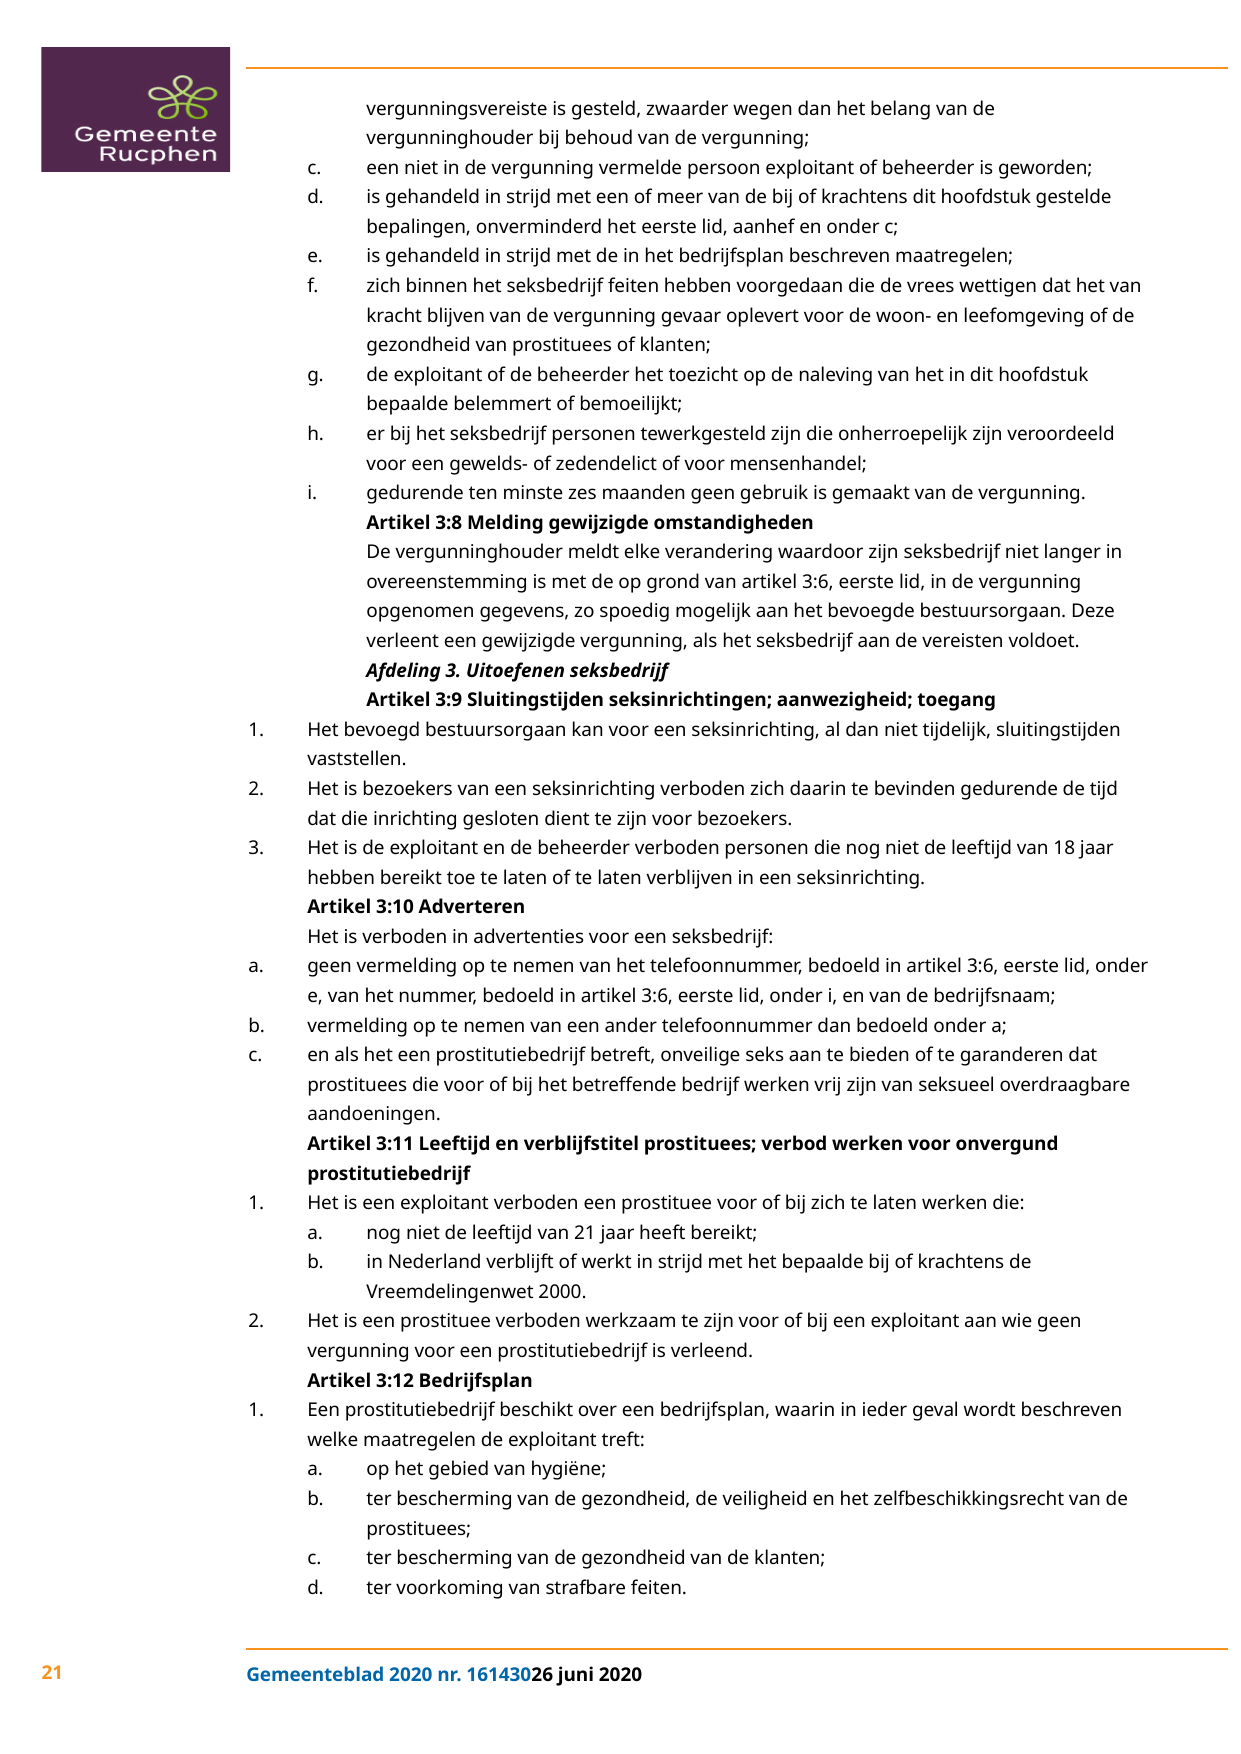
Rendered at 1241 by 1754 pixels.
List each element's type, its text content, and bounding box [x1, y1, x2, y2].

list zich binnen het seksbedrijf feiten hebben voorgedaan die de vrees wettigen dat het van kracht blijven van de vergunning gevaar oplevert voor de woon- en leefomgeving of de gezondheid van prostituees of klanten; [307, 272, 1152, 357]
list in Nederland verblijft of werkt in strijd met het bepaalde bij of krachtens de Vreemdelingenwet 2000. [307, 1248, 1152, 1304]
list geen vermelding op te nemen van het telefoonnummer, bedoeld in artikel 3:6, eerste lid, onder e, van het nummer, bedoeld in artikel 3:6, eerste lid, onder i, en van de bedrijfsnaam; [248, 953, 1152, 1008]
list Artikel 3:8 Melding gewijzigde omstandigheden [307, 509, 1152, 535]
list en als het een prostitutiebedrijf betreft, onveilige seks aan te bieden of te garanderen dat prostituees die voor of bij het betreffende bedrijf werken vrij zijn van seksueel overdraagbare aandoeningen. [248, 1041, 1152, 1126]
list ter voorkoming van strafbare feiten. [307, 1574, 1152, 1600]
list ter bescherming van de gezondheid, de veiligheid en het zelfbeschikkingsrecht van de prostituees; [307, 1485, 1152, 1541]
list Het is een prostituee verboden werkzaam te zijn voor of bij een exploitant aan wie geen vergunning voor een prostitutiebedrijf is verleend. [248, 1308, 1152, 1363]
list vergunningsvereiste is gesteld, zwaarder wegen dan het belang van de vergunninghouder bij behoud van de vergunning; [307, 95, 1152, 150]
list Het is een exploitant verboden een prostituee voor of bij zich te laten werken die: [248, 1189, 1152, 1215]
list nog niet de leeftijd van 21 jaar heeft bereikt; [307, 1219, 1152, 1245]
list Het is bezoekers van een seksinrichting verboden zich daarin te bevinden gedurende de tijd dat die inrichting gesloten dient te zijn voor bezoekers. [248, 775, 1152, 831]
list Artikel 3:10 Adverteren [248, 893, 1152, 919]
list De vergunninghouder meldt elke verandering waardoor zijn seksbedrijf niet langer in overeenstemming is met de op grond van artikel 3:6, eerste lid, in de vergunning opgenomen gegevens, zo spoedig mogelijk aan het bevoegde bestuursorgaan. Deze verleent een gewijzigde vergunning, als het seksbedrijf aan de vereisten voldoet. [307, 538, 1152, 653]
list er bij het seksbedrijf personen tewerkgesteld zijn die onherroepelijk zijn veroordeeld voor een gewelds- of zedendelict of voor mensenhandel; [307, 420, 1152, 476]
list de exploitant of de beheerder het toezicht op de naleving van het in dit hoofdstuk bepaalde belemmert of bemoeilijkt; [307, 361, 1152, 416]
list is gehandeld in strijd met de in het bedrijfsplan beschreven maatregelen; [307, 243, 1152, 268]
list Een prostitutiebedrijf beschikt over een bedrijfsplan, waarin in ieder geval wordt beschreven welke maatregelen de exploitant treft: [248, 1396, 1152, 1452]
list gedurende ten minste zes maanden geen gebruik is gemaakt van de vergunning. [307, 479, 1152, 505]
picture [41, 47, 231, 172]
list is gehandeld in strijd met een of meer van de bij of krachtens dit hoofdstuk gestelde bepalingen, onverminderd het eerste lid, aanhef en onder c; [307, 183, 1152, 239]
list Artikel 3:12 Bedrijfsplan [248, 1367, 1152, 1393]
list op het gebied van hygiëne; [307, 1456, 1152, 1481]
list Het is de exploitant en de beheerder verboden personen die nog niet de leeftijd van 18 jaar hebben bereikt toe te laten of te laten verblijven in een seksinrichting. [248, 834, 1152, 890]
list Het bevoegd bestuursorgaan kan voor een seksinrichting, al dan niet tijdelijk, sluitingstijden vaststellen. [248, 716, 1152, 771]
list Afdeling 3. Uitoefenen seksbedrijf [307, 657, 1152, 683]
list Artikel 3:9 Sluitingstijden seksinrichtingen; aanwezigheid; toegang [307, 686, 1152, 712]
list een niet in de vergunning vermelde persoon exploitant of beheerder is geworden; [307, 154, 1152, 180]
list Het is verboden in advertenties voor een seksbedrijf: [248, 923, 1152, 949]
list ter bescherming van de gezondheid van de klanten; [307, 1544, 1152, 1570]
list Artikel 3:11 Leeftijd en verblijfstitel prostituees; verbod werken voor onvergund prostitutiebedrijf [248, 1130, 1152, 1186]
list vermelding op te nemen van een ander telefoonnummer dan bedoeld onder a; [248, 1012, 1152, 1038]
